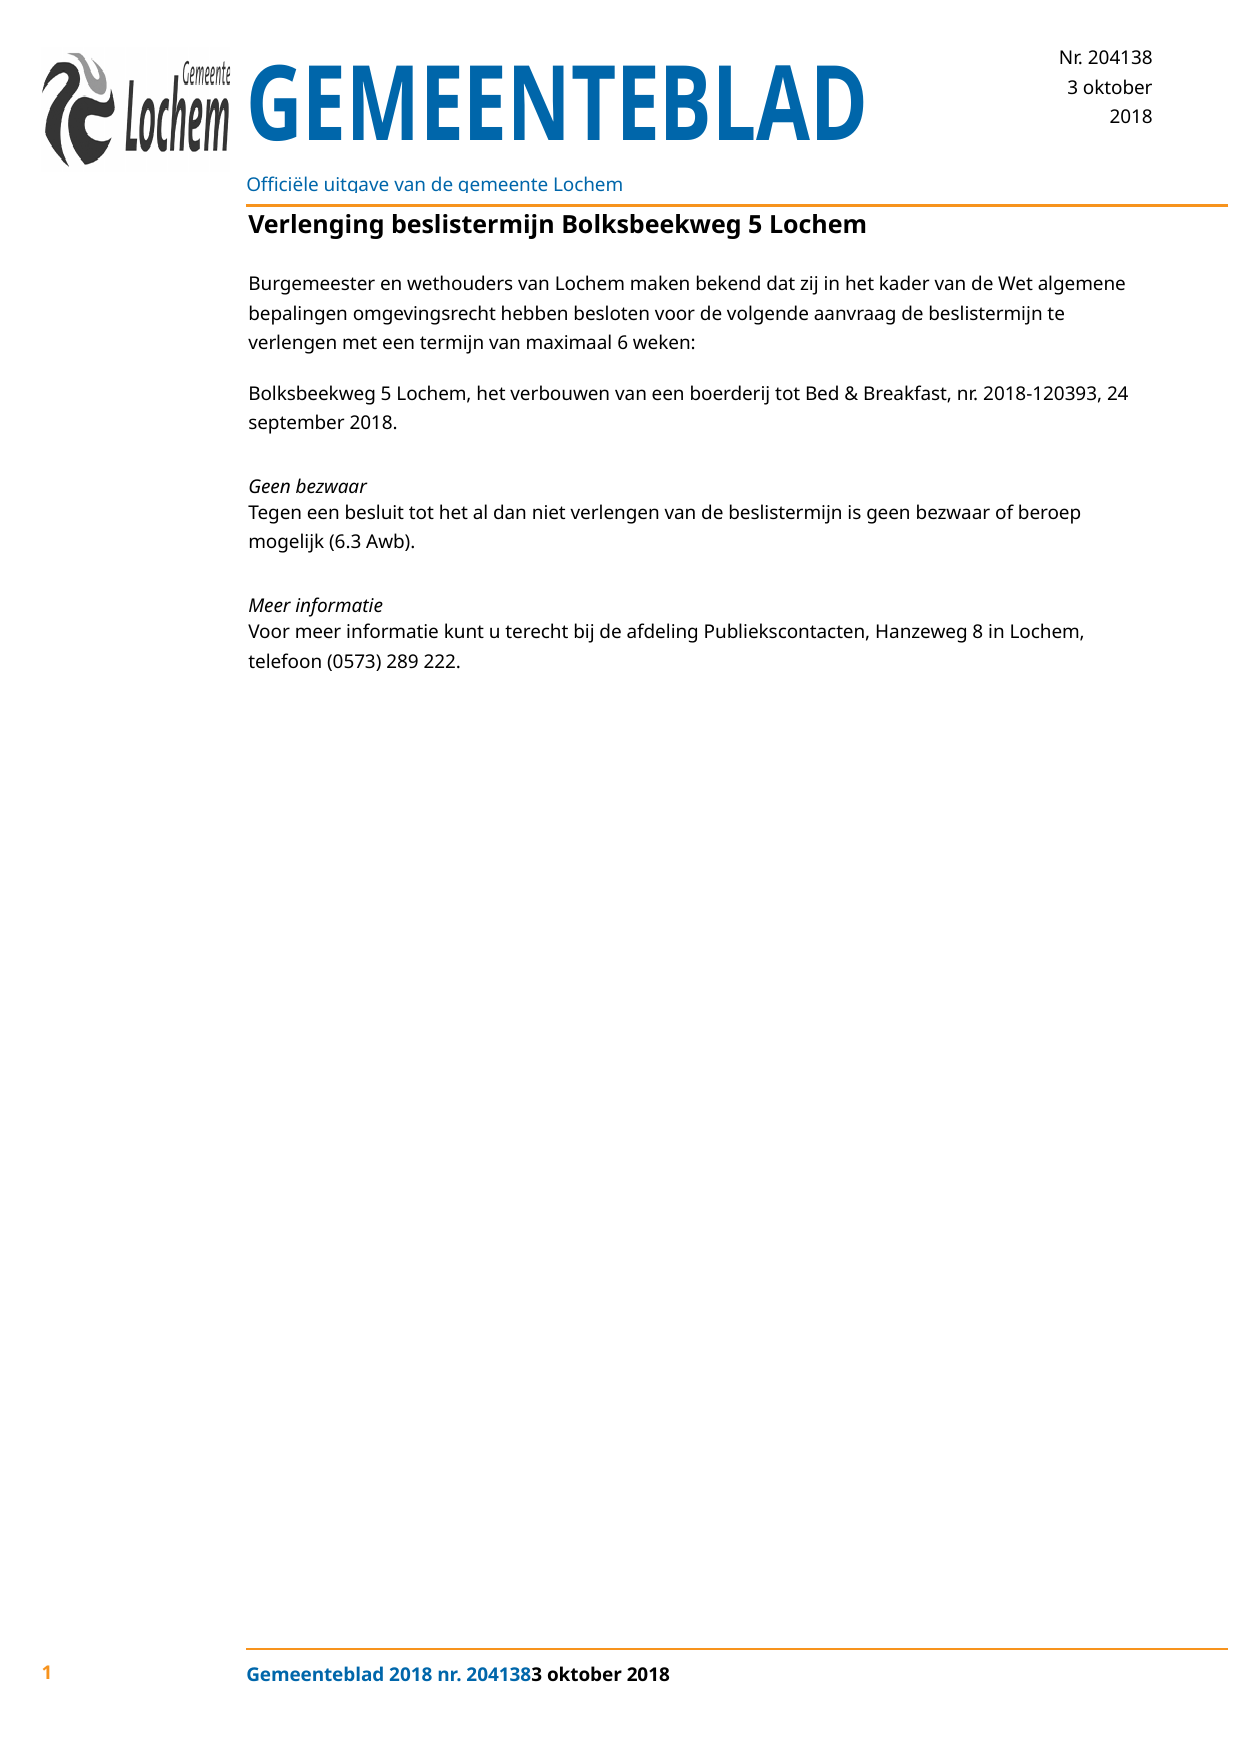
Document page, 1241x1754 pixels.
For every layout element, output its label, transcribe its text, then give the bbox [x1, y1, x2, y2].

text Geen bezwaar [248, 473, 1152, 499]
text Tegen een besluit tot het al dan niet verlengen van de beslistermijn is geen bezwaar of beroep mogelijk (6.3 Awb). [248, 499, 1152, 554]
text Burgemeester en wethouders van Lochem maken bekend dat zij in het kader van de Wet algemene bepalingen omgevingsrecht hebben besloten voor de volgende aanvraag de beslistermijn te verlengen met een termijn van maximaal 6 weken: [248, 270, 1152, 355]
text Verlenging beslistermijn Bolksbeekweg 5 Lochem [248, 207, 1152, 241]
text Bolksbeekweg 5 Lochem, het verbouwen van een boerderij tot Bed & Breakfast, nr. 2018-120393, 24 september 2018. [248, 380, 1152, 435]
picture [41, 47, 231, 172]
text Voor meer informatie kunt u terecht bij de afdeling Publiekscontacten, Hanzeweg 8 in Lochem, telefoon (0573) 289 222. [248, 618, 1152, 674]
text Meer informatie [248, 593, 1152, 618]
